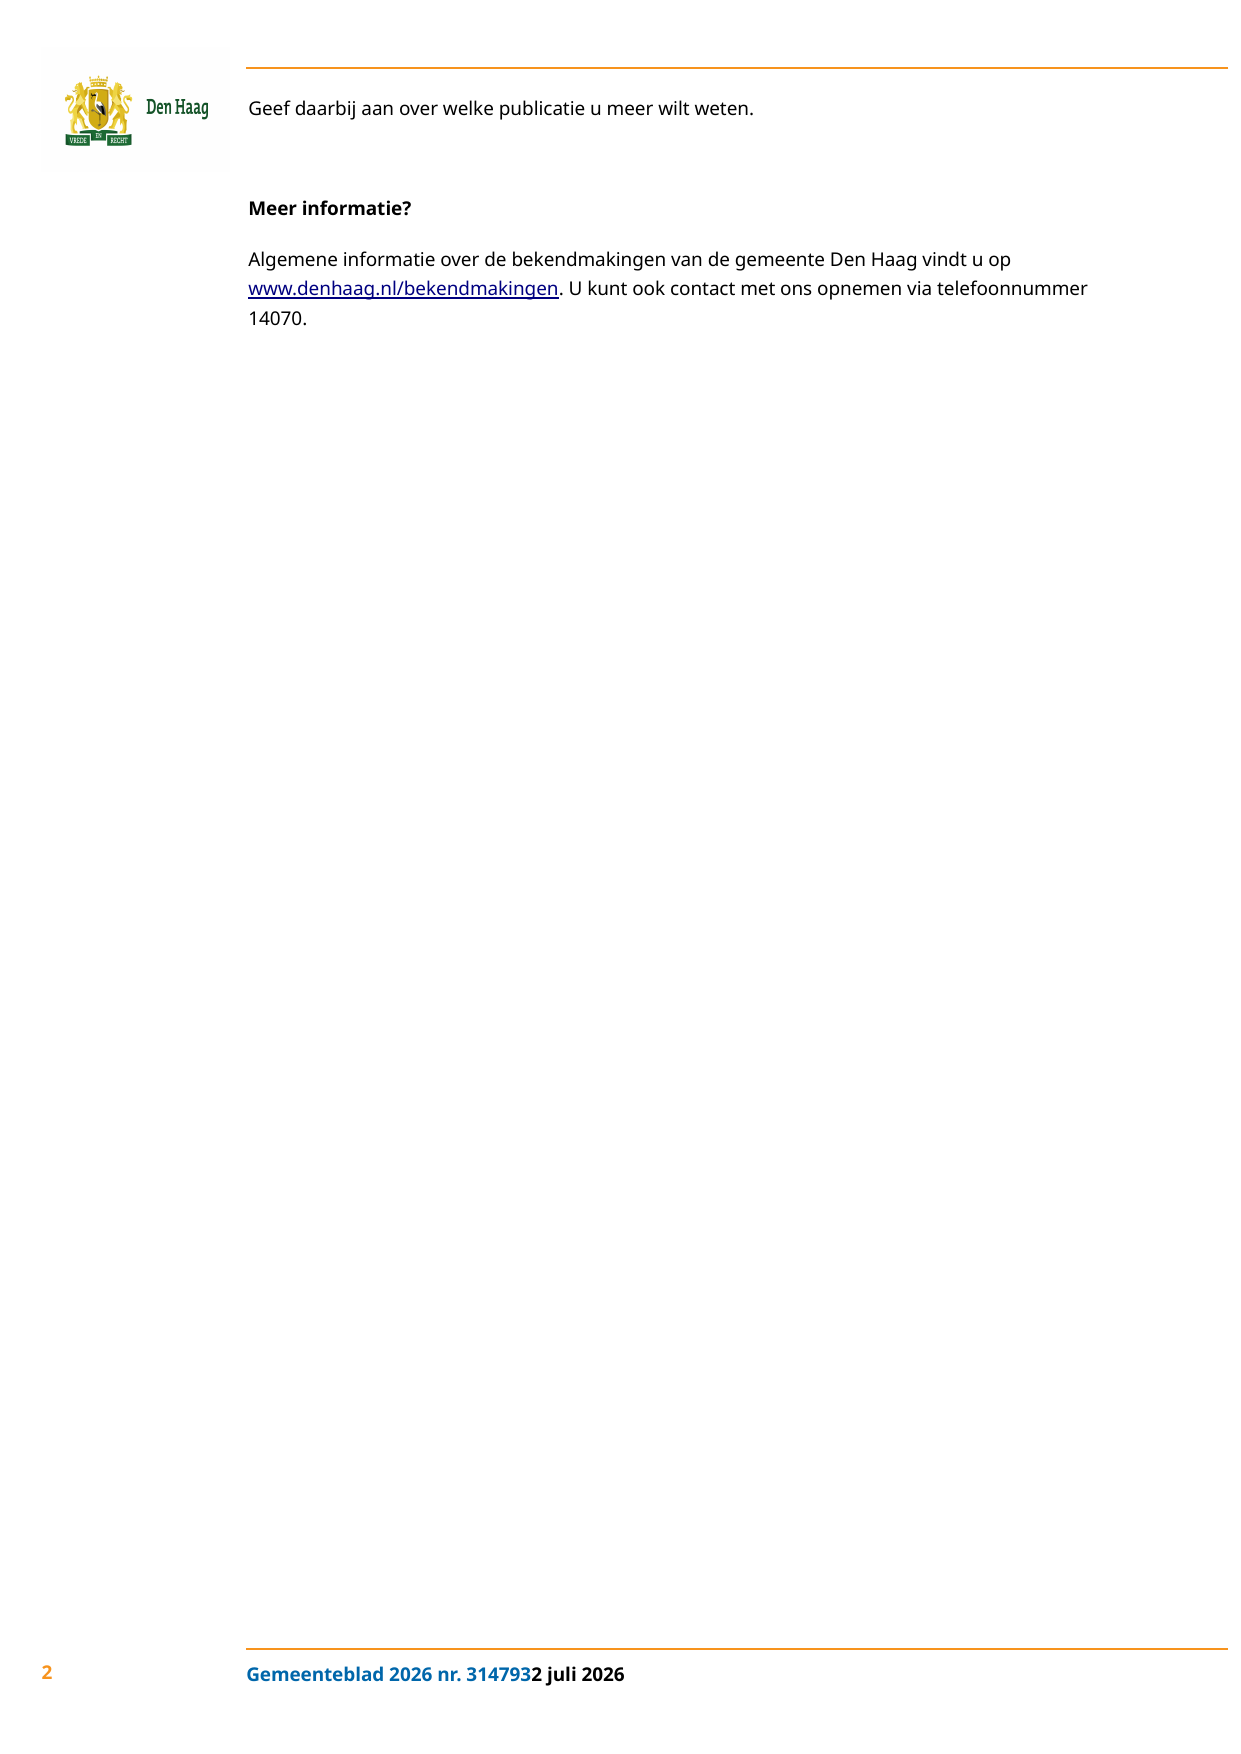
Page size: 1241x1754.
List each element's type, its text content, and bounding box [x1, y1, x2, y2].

text Meer informatie? [248, 196, 1152, 221]
text Geef daarbij aan over welke publicatie u meer wilt weten. [248, 95, 1152, 121]
text Algemene informatie over de bekendmakingen van de gemeente Den Haag vindt u op www.denhaag.nl/bekendmakingen. U kunt ook contact met ons opnemen via telefoonnummer 14070. [248, 246, 1152, 331]
picture [41, 47, 231, 172]
